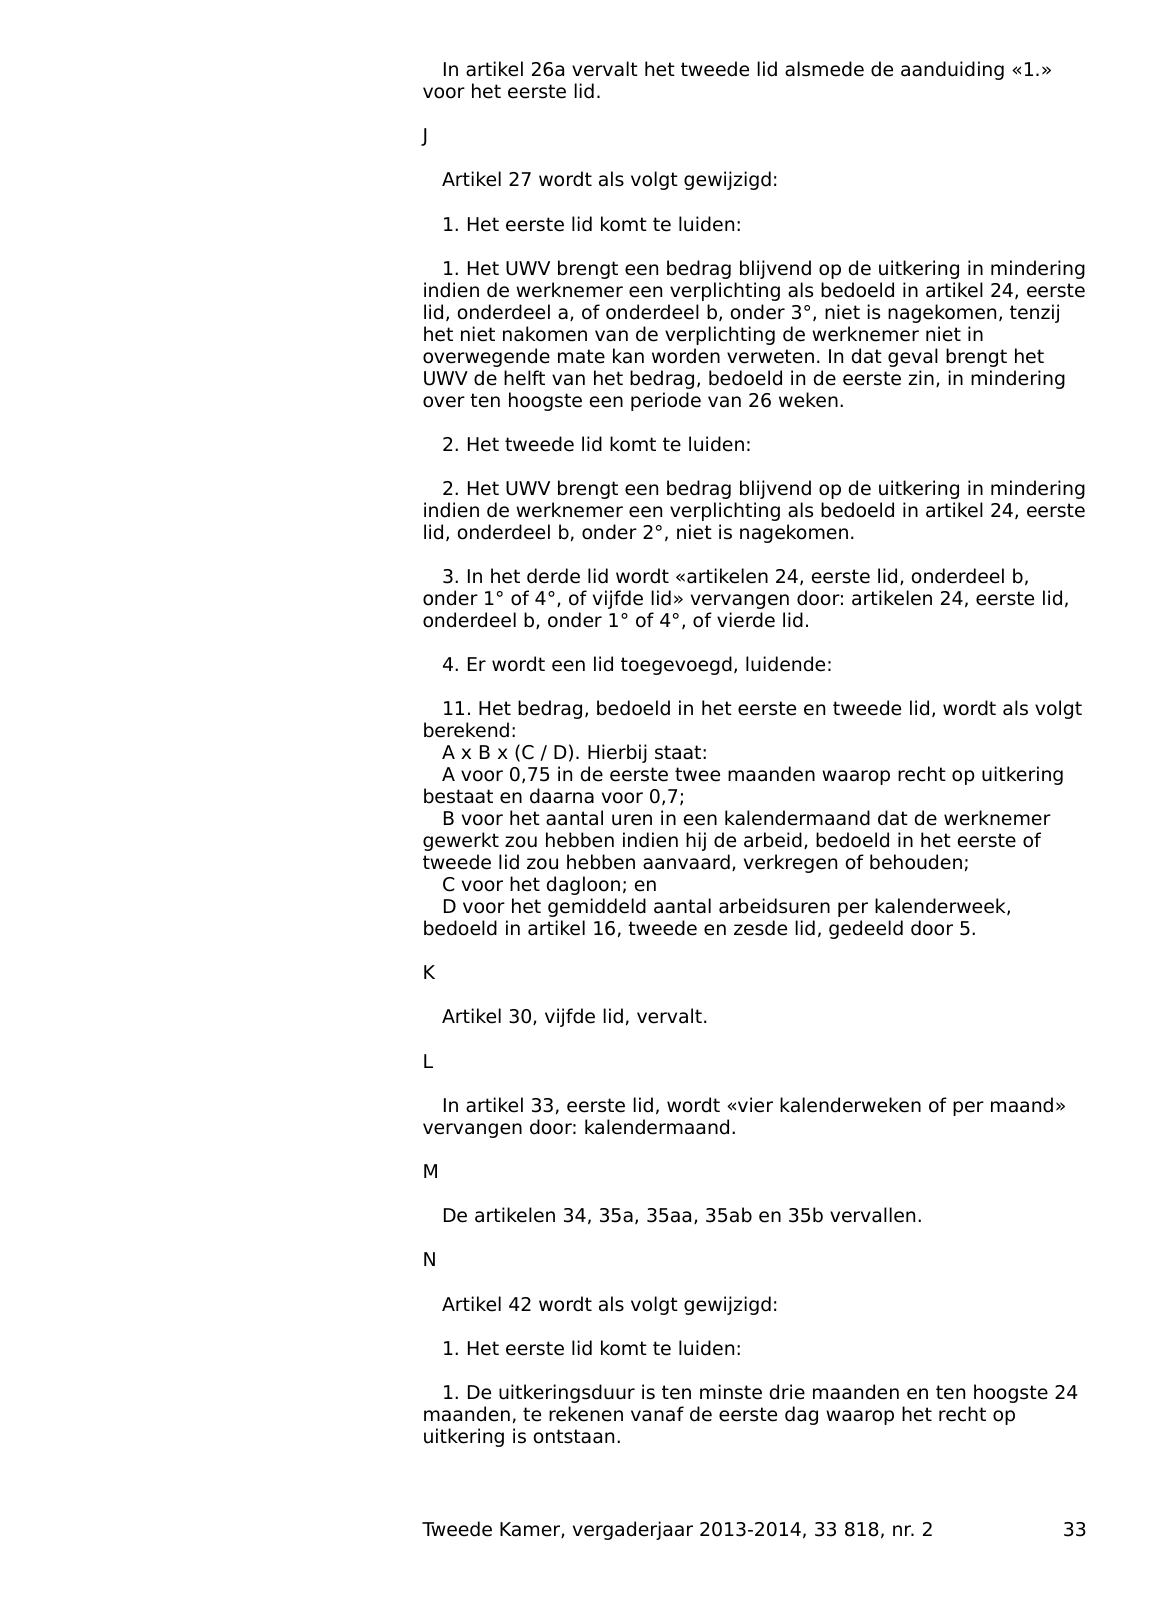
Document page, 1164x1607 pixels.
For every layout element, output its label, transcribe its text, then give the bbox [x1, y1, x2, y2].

text 1. Het eerste lid komt te luiden: [422, 1338, 1087, 1359]
text M [422, 1161, 1087, 1183]
text J [422, 125, 1087, 147]
text 1. Het UWV brengt een bedrag blijvend op de uitkering in mindering indien de werknemer een verplichting als bedoeld in artikel 24, eerste lid, onderdeel a, of onderdeel b, onder 3°, niet is nagekomen, tenzij het niet nakomen van de verplichting de werknemer niet in overwegende mate kan worden verweten. In dat geval brengt het UWV de helft van het bedrag, bedoeld in de eerste zin, in mindering over ten hoogste een periode van 26 weken. [422, 258, 1087, 412]
text 2. Het tweede lid komt te luiden: [422, 434, 1087, 456]
text A x B x (C / D). Hierbij staat: [422, 742, 1087, 764]
text De artikelen 34, 35a, 35aa, 35ab en 35b vervallen. [422, 1205, 1087, 1227]
text Artikel 27 wordt als volgt gewijzigd: [422, 169, 1087, 191]
text 1. De uitkeringsduur is ten minste drie maanden en ten hoogste 24 maanden, te rekenen vanaf de eerste dag waarop het recht op uitkering is ontstaan. [422, 1382, 1087, 1448]
text 4. Er wordt een lid toegevoegd, luidende: [422, 654, 1087, 676]
text 11. Het bedrag, bedoeld in het eerste en tweede lid, wordt als volgt berekend: [422, 698, 1087, 742]
text 1. Het eerste lid komt te luiden: [422, 213, 1087, 236]
text A voor 0,75 in de eerste twee maanden waarop recht op uitkering bestaat en daarna voor 0,7; [422, 764, 1087, 808]
text D voor het gemiddeld aantal arbeidsuren per kalenderweek, bedoeld in artikel 16, tweede en zesde lid, gedeeld door 5. [422, 896, 1087, 940]
text N [422, 1249, 1087, 1271]
text 2. Het UWV brengt een bedrag blijvend op de uitkering in mindering indien de werknemer een verplichting als bedoeld in artikel 24, eerste lid, onderdeel b, onder 2°, niet is nagekomen. [422, 478, 1087, 544]
text B voor het aantal uren in een kalendermaand dat de werknemer gewerkt zou hebben indien hij de arbeid, bedoeld in het eerste of tweede lid zou hebben aanvaard, verkregen of behouden; [422, 808, 1087, 874]
text Artikel 30, vijfde lid, vervalt. [422, 1006, 1087, 1028]
text C voor het dagloon; en [422, 874, 1087, 896]
text 3. In het derde lid wordt «artikelen 24, eerste lid, onderdeel b, onder 1° of 4°, of vijfde lid» vervangen door: artikelen 24, eerste lid, onderdeel b, onder 1° of 4°, of vierde lid. [422, 566, 1087, 632]
text In artikel 33, eerste lid, wordt «vier kalenderweken of per maand» vervangen door: kalendermaand. [422, 1095, 1087, 1139]
text Artikel 42 wordt als volgt gewijzigd: [422, 1293, 1087, 1315]
text L [422, 1051, 1087, 1073]
text K [422, 962, 1087, 984]
text In artikel 26a vervalt het tweede lid alsmede de aanduiding «1.» voor het eerste lid. [422, 59, 1087, 103]
